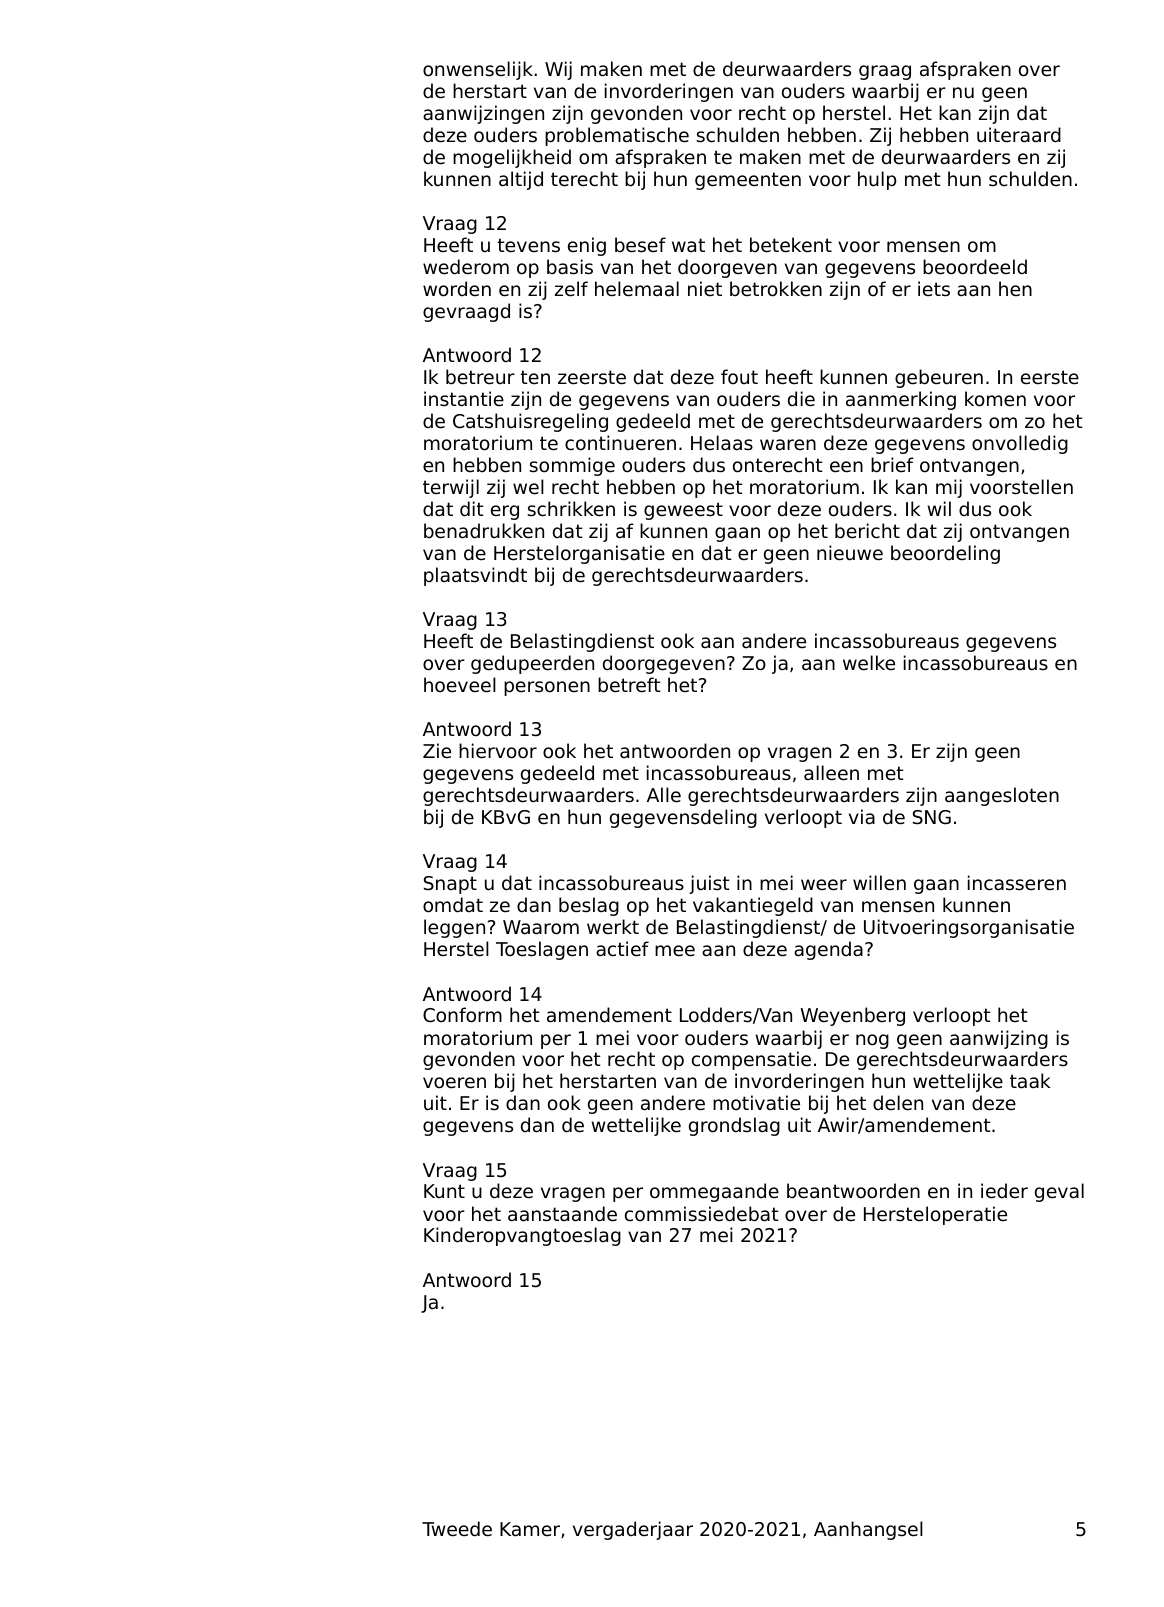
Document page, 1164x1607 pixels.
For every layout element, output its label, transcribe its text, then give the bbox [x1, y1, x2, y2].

text Vraag 13 [422, 609, 1087, 631]
text Heeft de Belastingdienst ook aan andere incassobureaus gegevens over gedupeerden doorgegeven? Zo ja, aan welke incassobureaus en hoeveel personen betreft het? [422, 631, 1087, 697]
text Antwoord 12 [422, 345, 1087, 367]
text Vraag 12 [422, 213, 1087, 235]
text onwenselijk. Wij maken met de deurwaarders graag afspraken over de herstart van de invorderingen van ouders waarbij er nu geen aanwijzingen zijn gevonden voor recht op herstel. Het kan zijn dat deze ouders problematische schulden hebben. Zij hebben uiteraard de mogelijkheid om afspraken te maken met de deurwaarders en zij kunnen altijd terecht bij hun gemeenten voor hulp met hun schulden. [422, 59, 1087, 191]
text Ja. [422, 1292, 1087, 1313]
text Ik betreur ten zeerste dat deze fout heeft kunnen gebeuren. In eerste instantie zijn de gegevens van ouders die in aanmerking komen voor de Catshuisregeling gedeeld met de gerechtsdeurwaarders om zo het moratorium te continueren. Helaas waren deze gegevens onvolledig en hebben sommige ouders dus onterecht een brief ontvangen, terwijl zij wel recht hebben op het moratorium. Ik kan mij voorstellen dat dit erg schrikken is geweest voor deze ouders. Ik wil dus ook benadrukken dat zij af kunnen gaan op het bericht dat zij ontvangen van de Herstelorganisatie en dat er geen nieuwe beoordeling plaatsvindt bij de gerechtsdeurwaarders. [422, 367, 1087, 587]
text Antwoord 14 [422, 983, 1087, 1005]
text Snapt u dat incassobureaus juist in mei weer willen gaan incasseren omdat ze dan beslag op het vakantiegeld van mensen kunnen leggen? Waarom werkt de Belastingdienst/ de Uitvoeringsorganisatie Herstel Toeslagen actief mee aan deze agenda? [422, 873, 1087, 961]
text Conform het amendement Lodders/Van Weyenberg verloopt het moratorium per 1 mei voor ouders waarbij er nog geen aanwijzing is gevonden voor het recht op compensatie. De gerechtsdeurwaarders voeren bij het herstarten van de invorderingen hun wettelijke taak uit. Er is dan ook geen andere motivatie bij het delen van deze gegevens dan de wettelijke grondslag uit Awir/amendement. [422, 1005, 1087, 1137]
text Heeft u tevens enig besef wat het betekent voor mensen om wederom op basis van het doorgeven van gegevens beoordeeld worden en zij zelf helemaal niet betrokken zijn of er iets aan hen gevraagd is? [422, 235, 1087, 323]
text Vraag 15 [422, 1159, 1087, 1181]
text Antwoord 13 [422, 719, 1087, 741]
text Vraag 14 [422, 851, 1087, 873]
text Zie hiervoor ook het antwoorden op vragen 2 en 3. Er zijn geen gegevens gedeeld met incassobureaus, alleen met gerechtsdeurwaarders. Alle gerechtsdeurwaarders zijn aangesloten bij de KBvG en hun gegevensdeling verloopt via de SNG. [422, 741, 1087, 829]
text Antwoord 15 [422, 1269, 1087, 1292]
text Kunt u deze vragen per ommegaande beantwoorden en in ieder geval voor het aanstaande commissiedebat over de Hersteloperatie Kinderopvangtoeslag van 27 mei 2021? [422, 1181, 1087, 1247]
